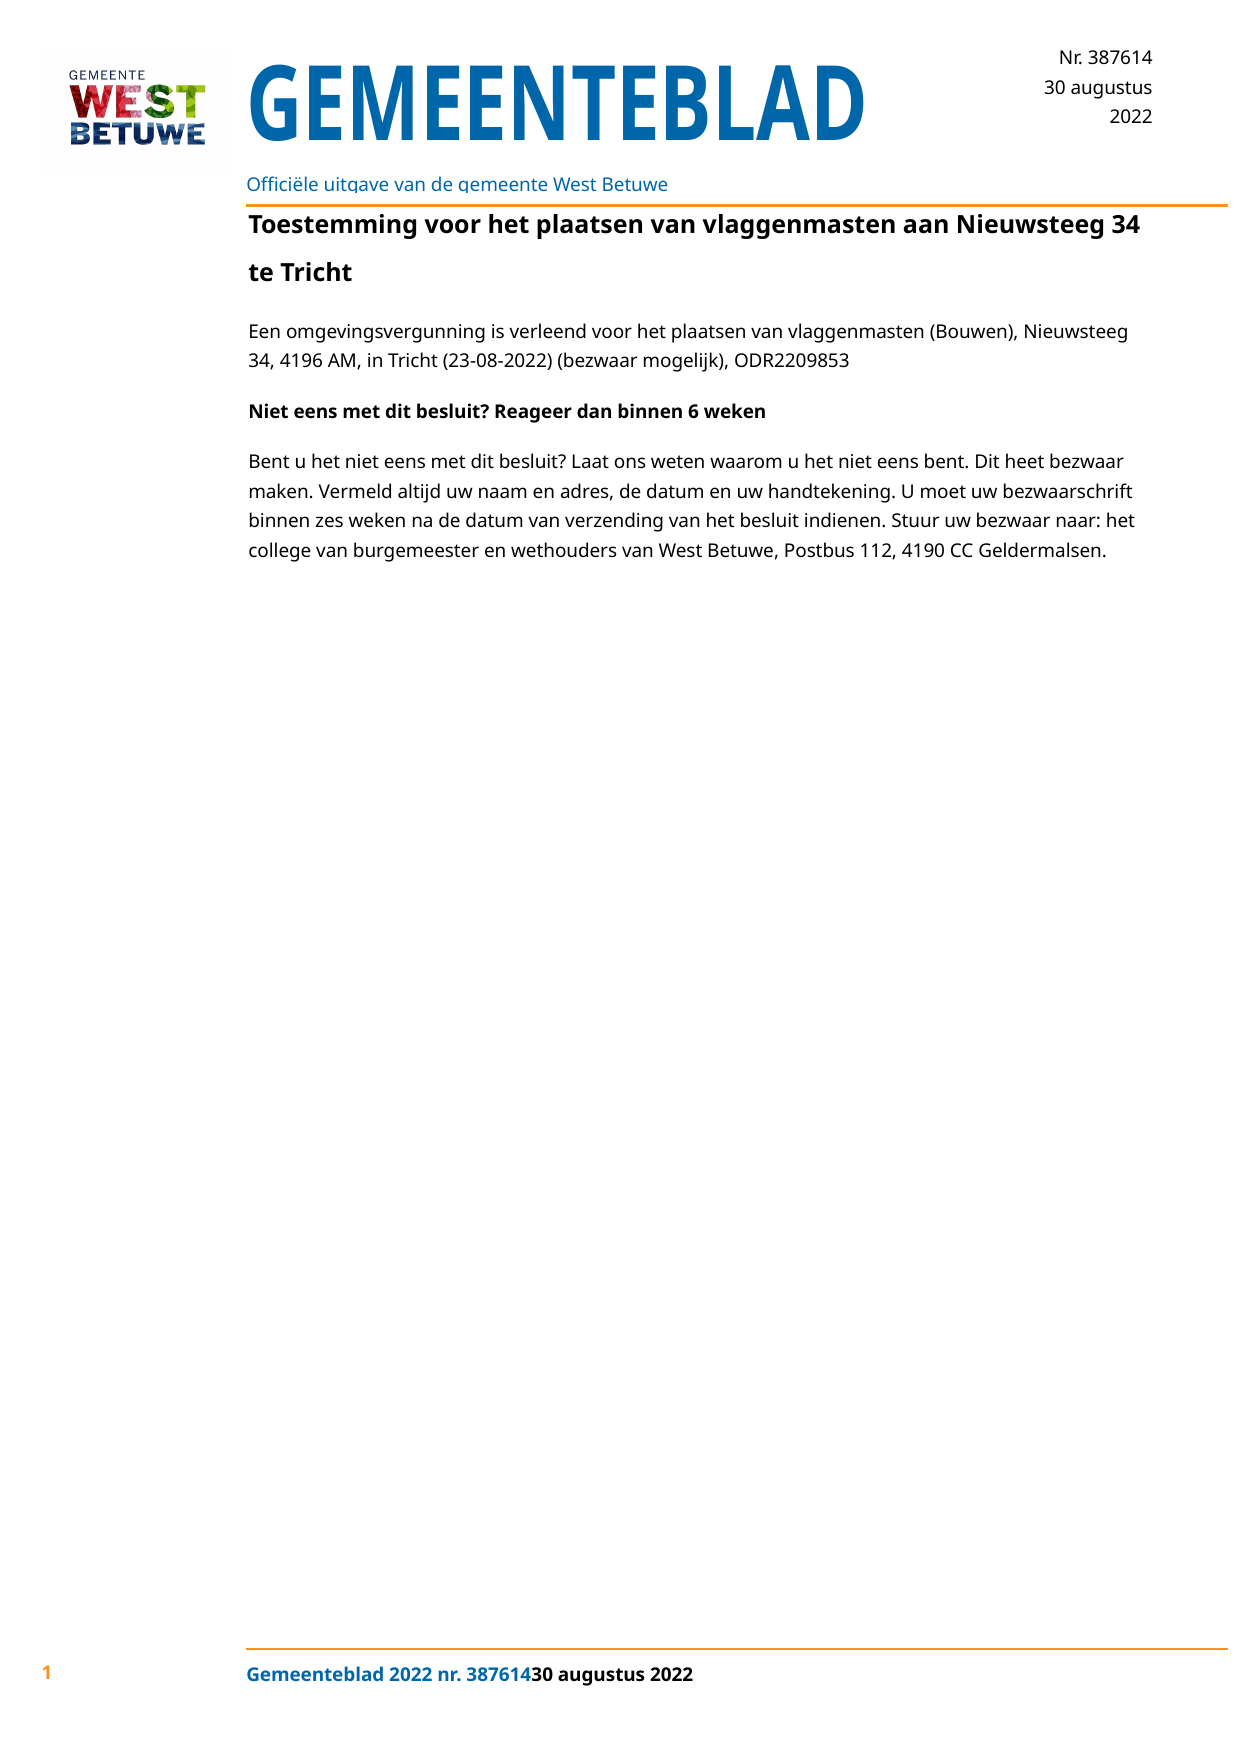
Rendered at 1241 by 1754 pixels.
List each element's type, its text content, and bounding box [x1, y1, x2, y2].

text Niet eens met dit besluit? Reageer dan binnen 6 weken [248, 398, 1152, 424]
picture [41, 47, 231, 172]
text Bent u het niet eens met dit besluit? Laat ons weten waarom u het niet eens bent. Dit heet bezwaar maken. Vermeld altijd uw naam en adres, de datum en uw handtekening. U moet uw bezwaarschrift binnen zes weken na de datum van verzending van het besluit indienen. Stuur uw bezwaar naar: het college van burgemeester en wethouders van West Betuwe, Postbus 112, 4190 CC Geldermalsen. [248, 448, 1152, 563]
text Toestemming voor het plaatsen van vlaggenmasten aan Nieuwsteeg 34 te Tricht [248, 207, 1152, 288]
text Een omgevingsvergunning is verleend voor het plaatsen van vlaggenmasten (Bouwen), Nieuwsteeg 34, 4196 AM, in Tricht (23-08-2022) (bezwaar mogelijk), ODR2209853 [248, 318, 1152, 373]
